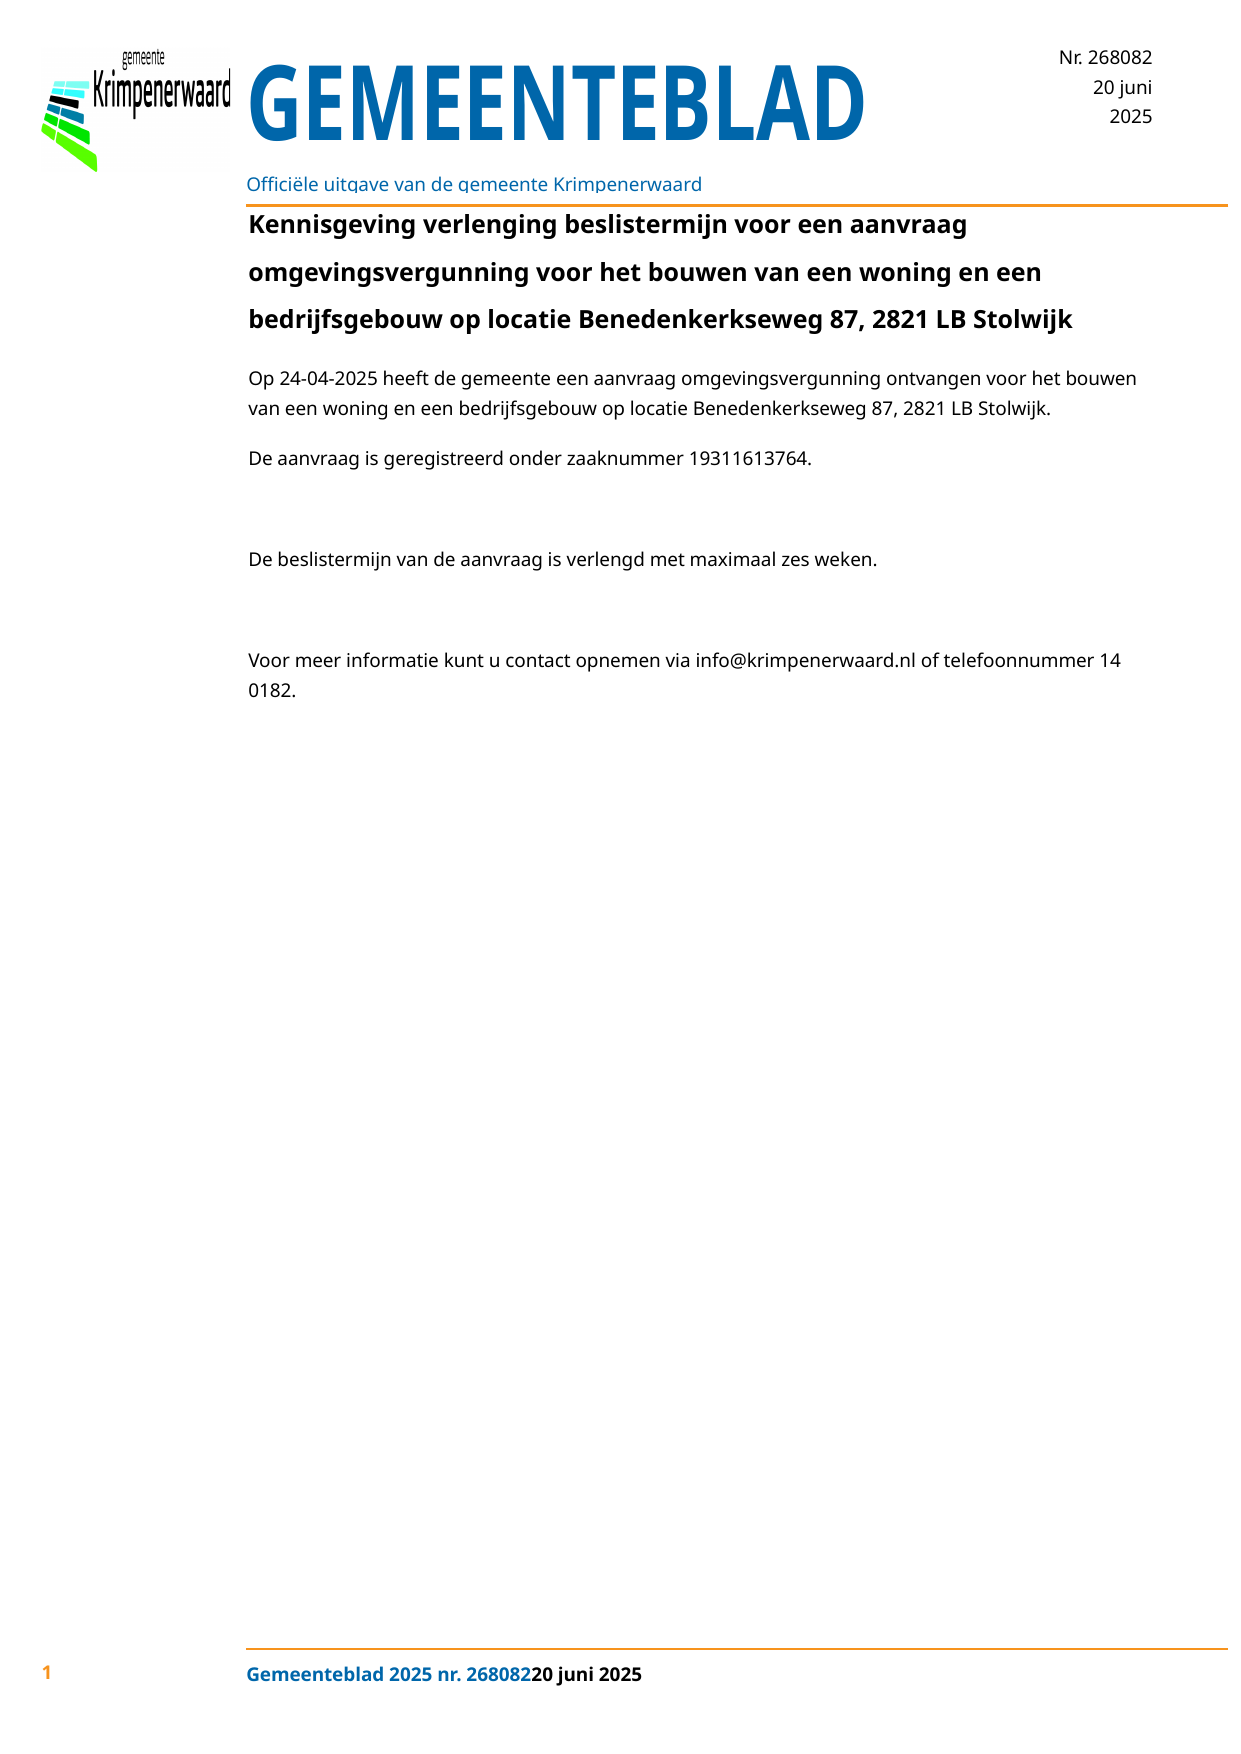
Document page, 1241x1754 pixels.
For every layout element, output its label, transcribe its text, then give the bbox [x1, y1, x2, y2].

text De beslistermijn van de aanvraag is verlengd met maximaal zes weken. [248, 546, 1152, 572]
text De aanvraag is geregistreerd onder zaaknummer 19311613764. [248, 446, 1152, 471]
text Kennisgeving verlenging beslistermijn voor een aanvraag omgevingsvergunning voor het bouwen van een woning en een bedrijfsgebouw op locatie Benedenkerkseweg 87, 2821 LB Stolwijk [248, 207, 1152, 336]
picture [41, 47, 231, 172]
text Voor meer informatie kunt u contact opnemen via info@krimpenerwaard.nl of telefoonnummer 14 0182. [248, 647, 1152, 702]
text Op 24-04-2025 heeft de gemeente een aanvraag omgevingsvergunning ontvangen voor het bouwen van een woning en een bedrijfsgebouw op locatie Benedenkerkseweg 87, 2821 LB Stolwijk. [248, 366, 1152, 421]
